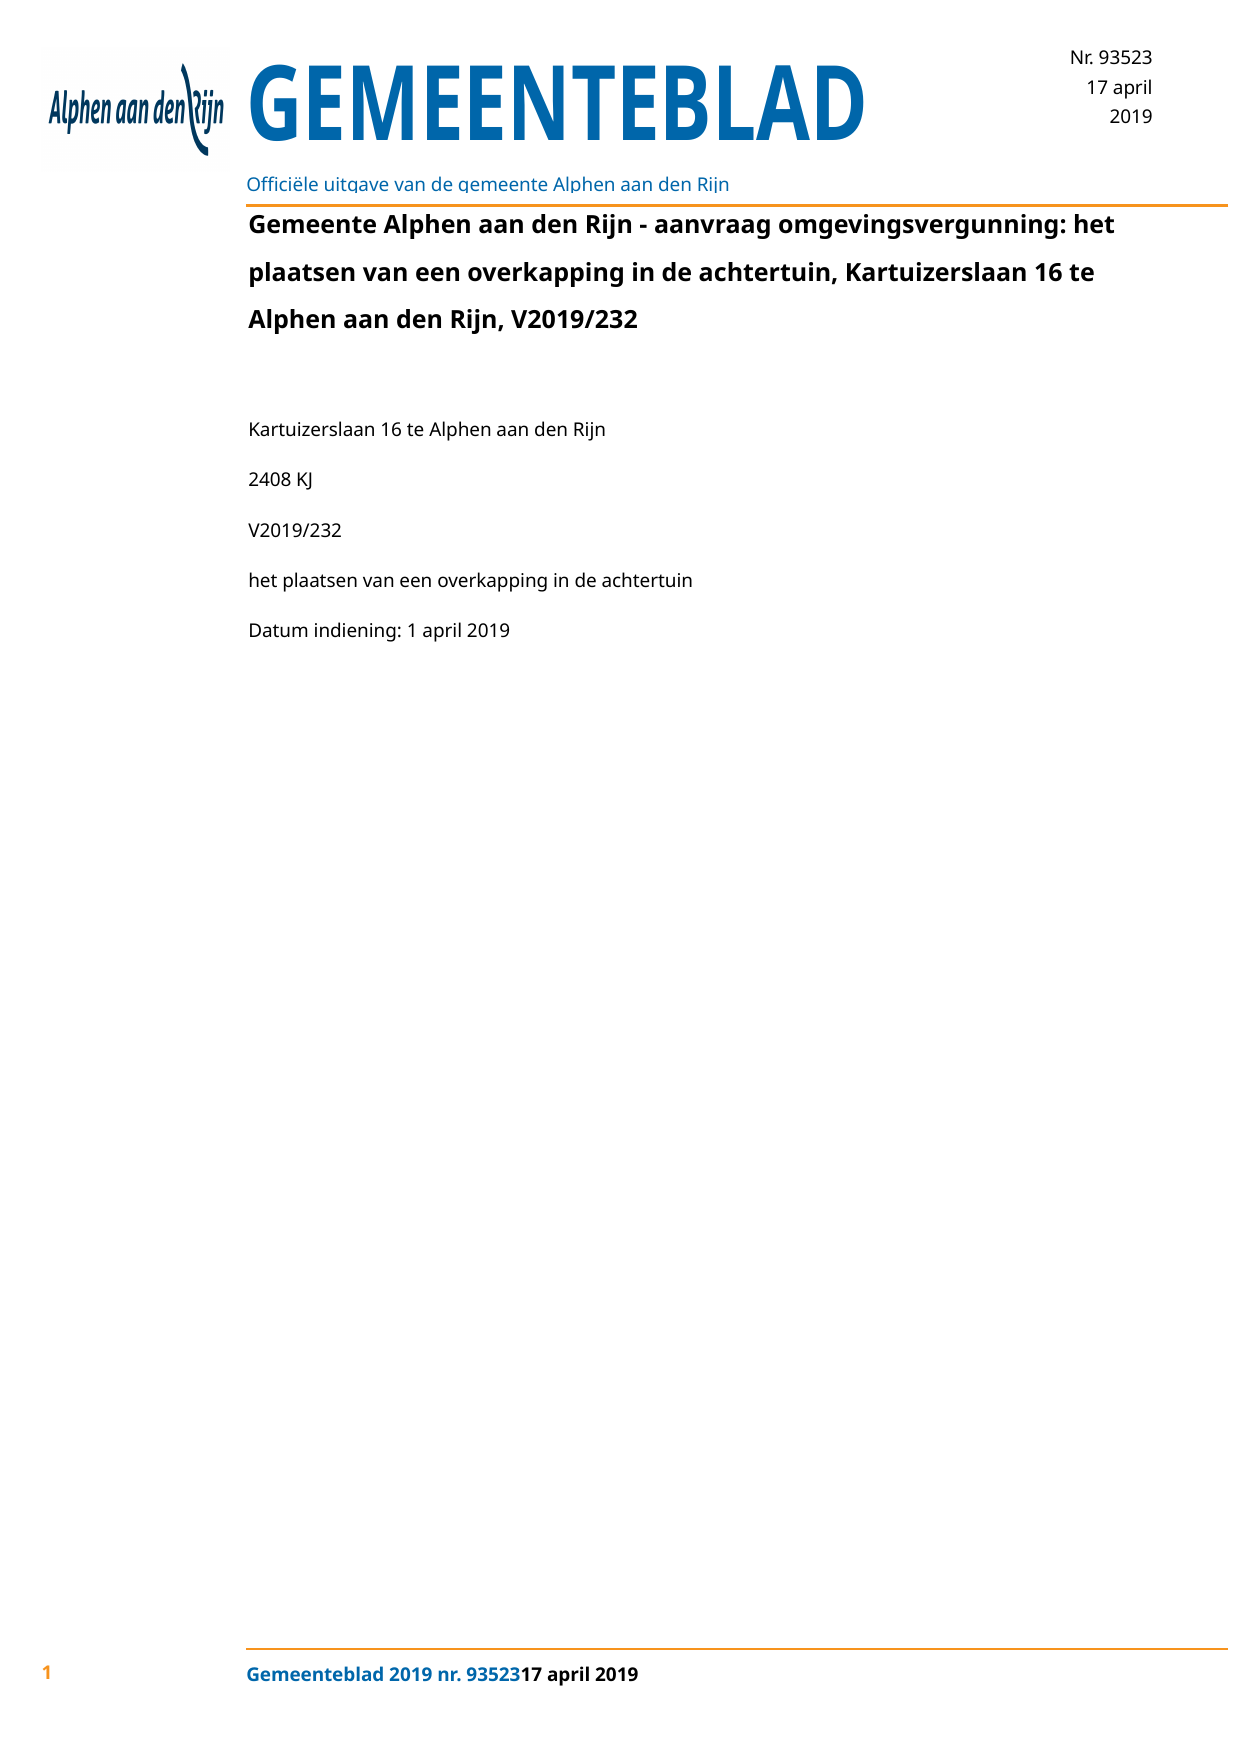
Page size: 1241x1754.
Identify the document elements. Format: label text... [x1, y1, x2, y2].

text Gemeente Alphen aan den Rijn - aanvraag omgevingsvergunning: het plaatsen van een overkapping in de achtertuin, Kartuizerslaan 16 te Alphen aan den Rijn, V2019/232 [248, 207, 1152, 336]
text 2408 KJ [248, 466, 1152, 492]
text Datum indiening: 1 april 2019 [248, 618, 1152, 643]
text het plaatsen van een overkapping in de achtertuin [248, 567, 1152, 593]
picture [41, 47, 231, 172]
text Kartuizerslaan 16 te Alphen aan den Rijn [248, 416, 1152, 442]
text V2019/232 [248, 517, 1152, 542]
